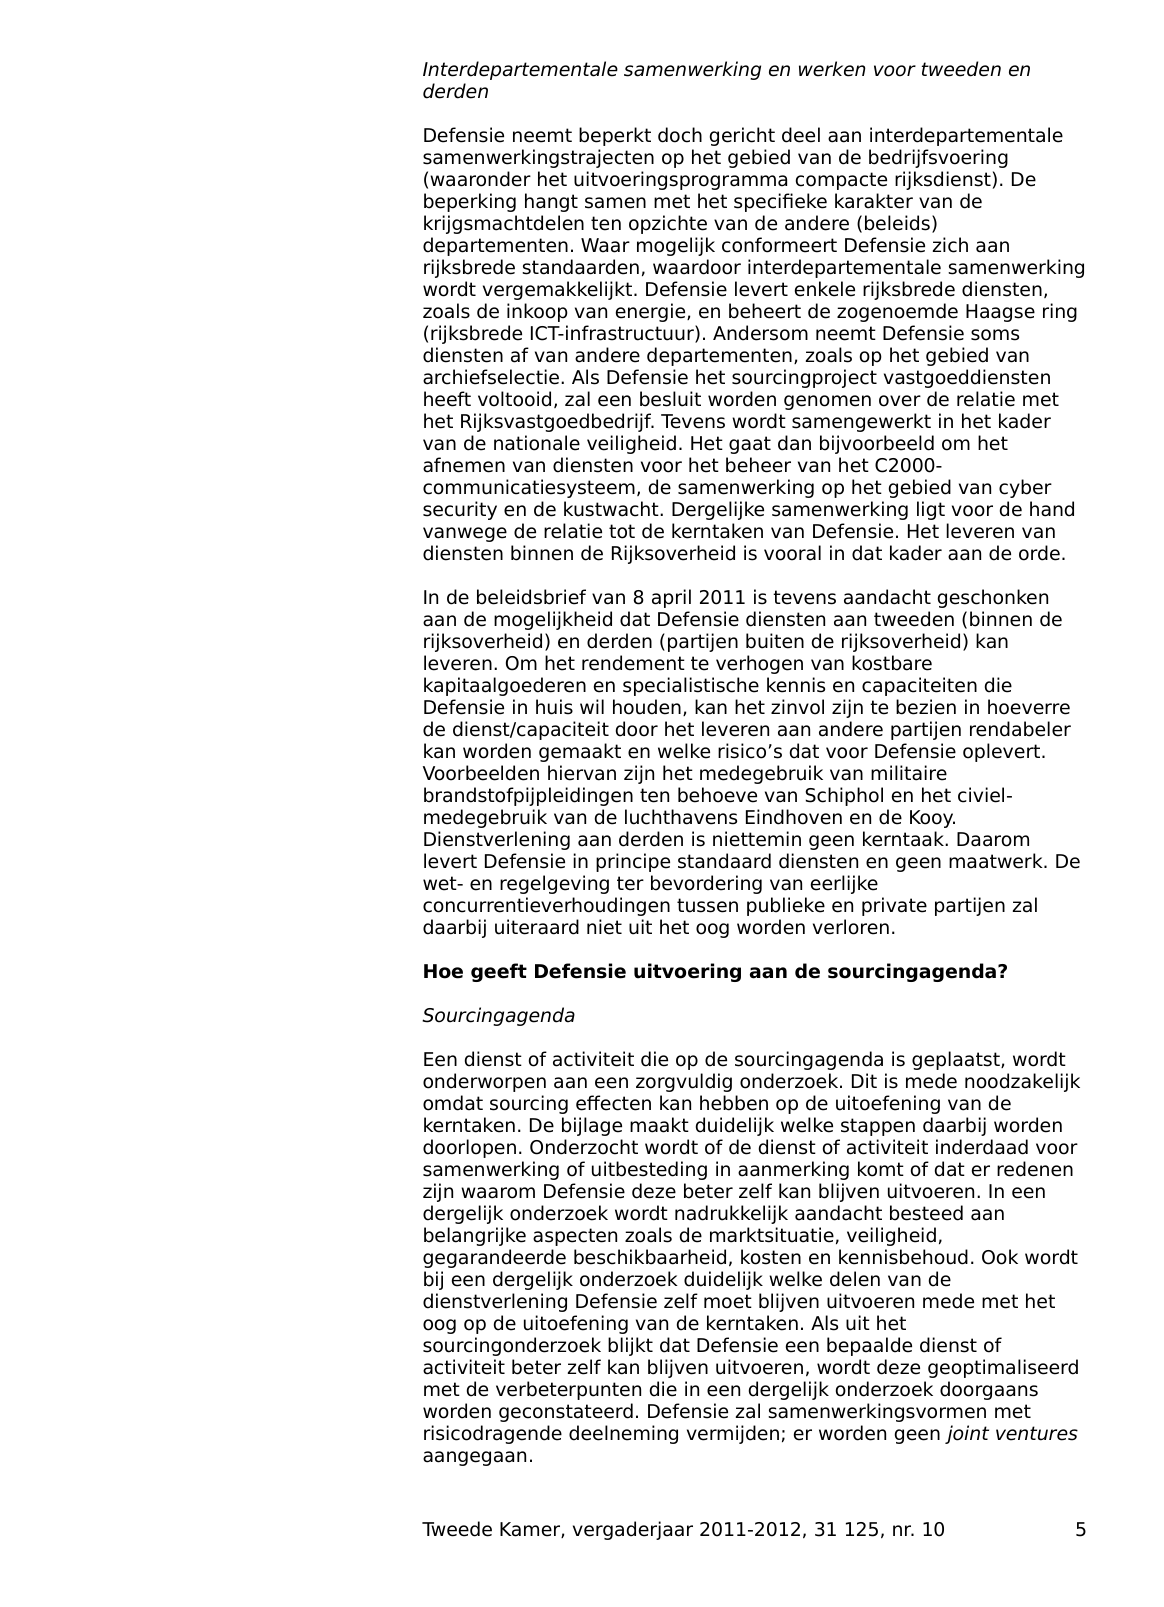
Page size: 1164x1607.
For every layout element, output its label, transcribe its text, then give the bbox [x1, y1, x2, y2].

subtitle Sourcingagenda [422, 1005, 1087, 1027]
subtitle Interdepartementale samenwerking en werken voor tweeden en derden [422, 59, 1087, 103]
text Een dienst of activiteit die op de sourcingagenda is geplaatst, wordt onderworpen aan een zorgvuldig onderzoek. Dit is mede noodzakelijk omdat sourcing effecten kan hebben op de uitoefening van de kerntaken. De bijlage maakt duidelijk welke stappen daarbij worden doorlopen. Onderzocht wordt of de dienst of activiteit inderdaad voor samenwerking of uitbesteding in aanmerking komt of dat er redenen zijn waarom Defensie deze beter zelf kan blijven uitvoeren. In een dergelijk onderzoek wordt nadrukkelijk aandacht besteed aan belangrijke aspecten zoals de marktsituatie, veiligheid, gegarandeerde beschikbaarheid, kosten en kennisbehoud. Ook wordt bij een dergelijk onderzoek duidelijk welke delen van de dienstverlening Defensie zelf moet blijven uitvoeren mede met het oog op de uitoefening van de kerntaken. Als uit het sourcingonderzoek blijkt dat Defensie een bepaalde dienst of activiteit beter zelf kan blijven uitvoeren, wordt deze geoptimaliseerd met de verbeterpunten die in een dergelijk onderzoek doorgaans worden geconstateerd. Defensie zal samenwerkingsvormen met risicodragende deelneming vermijden; er worden geen joint ventures aangegaan. [422, 1049, 1087, 1467]
text Defensie neemt beperkt doch gericht deel aan interdepartementale samenwerkingstrajecten op het gebied van de bedrijfsvoering (waaronder het uitvoeringsprogramma compacte rijksdienst). De beperking hangt samen met het specifieke karakter van de krijgsmachtdelen ten opzichte van de andere (beleids) departementen. Waar mogelijk conformeert Defensie zich aan rijksbrede standaarden, waardoor interdepartementale samenwerking wordt vergemakkelijkt. Defensie levert enkele rijksbrede diensten, zoals de inkoop van energie, en beheert de zogenoemde Haagse ring (rijksbrede ICT-infrastructuur). Andersom neemt Defensie soms diensten af van andere departementen, zoals op het gebied van archiefselectie. Als Defensie het sourcingproject vastgoeddiensten heeft voltooid, zal een besluit worden genomen over de relatie met het Rijksvastgoedbedrijf. Tevens wordt samengewerkt in het kader van de nationale veiligheid. Het gaat dan bijvoorbeeld om het afnemen van diensten voor het beheer van het C2000-communicatiesysteem, de samenwerking op het gebied van cyber security en de kustwacht. Dergelijke samenwerking ligt voor de hand vanwege de relatie tot de kerntaken van Defensie. Het leveren van diensten binnen de Rijksoverheid is vooral in dat kader aan de orde. [422, 125, 1087, 565]
subtitle Hoe geeft Defensie uitvoering aan de sourcingagenda? [422, 961, 1087, 983]
text In de beleidsbrief van 8 april 2011 is tevens aandacht geschonken aan de mogelijkheid dat Defensie diensten aan tweeden (binnen de rijksoverheid) en derden (partijen buiten de rijksoverheid) kan leveren. Om het rendement te verhogen van kostbare kapitaalgoederen en specialistische kennis en capaciteiten die Defensie in huis wil houden, kan het zinvol zijn te bezien in hoeverre de dienst/capaciteit door het leveren aan andere partijen rendabeler kan worden gemaakt en welke risico’s dat voor Defensie oplevert. Voorbeelden hiervan zijn het medegebruik van militaire brandstofpijpleidingen ten behoeve van Schiphol en het civiel-medegebruik van de luchthavens Eindhoven en de Kooy. Dienstverlening aan derden is niettemin geen kerntaak. Daarom levert Defensie in principe standaard diensten en geen maatwerk. De wet- en regelgeving ter bevordering van eerlijke concurrentieverhoudingen tussen publieke en private partijen zal daarbij uiteraard niet uit het oog worden verloren. [422, 587, 1087, 939]
